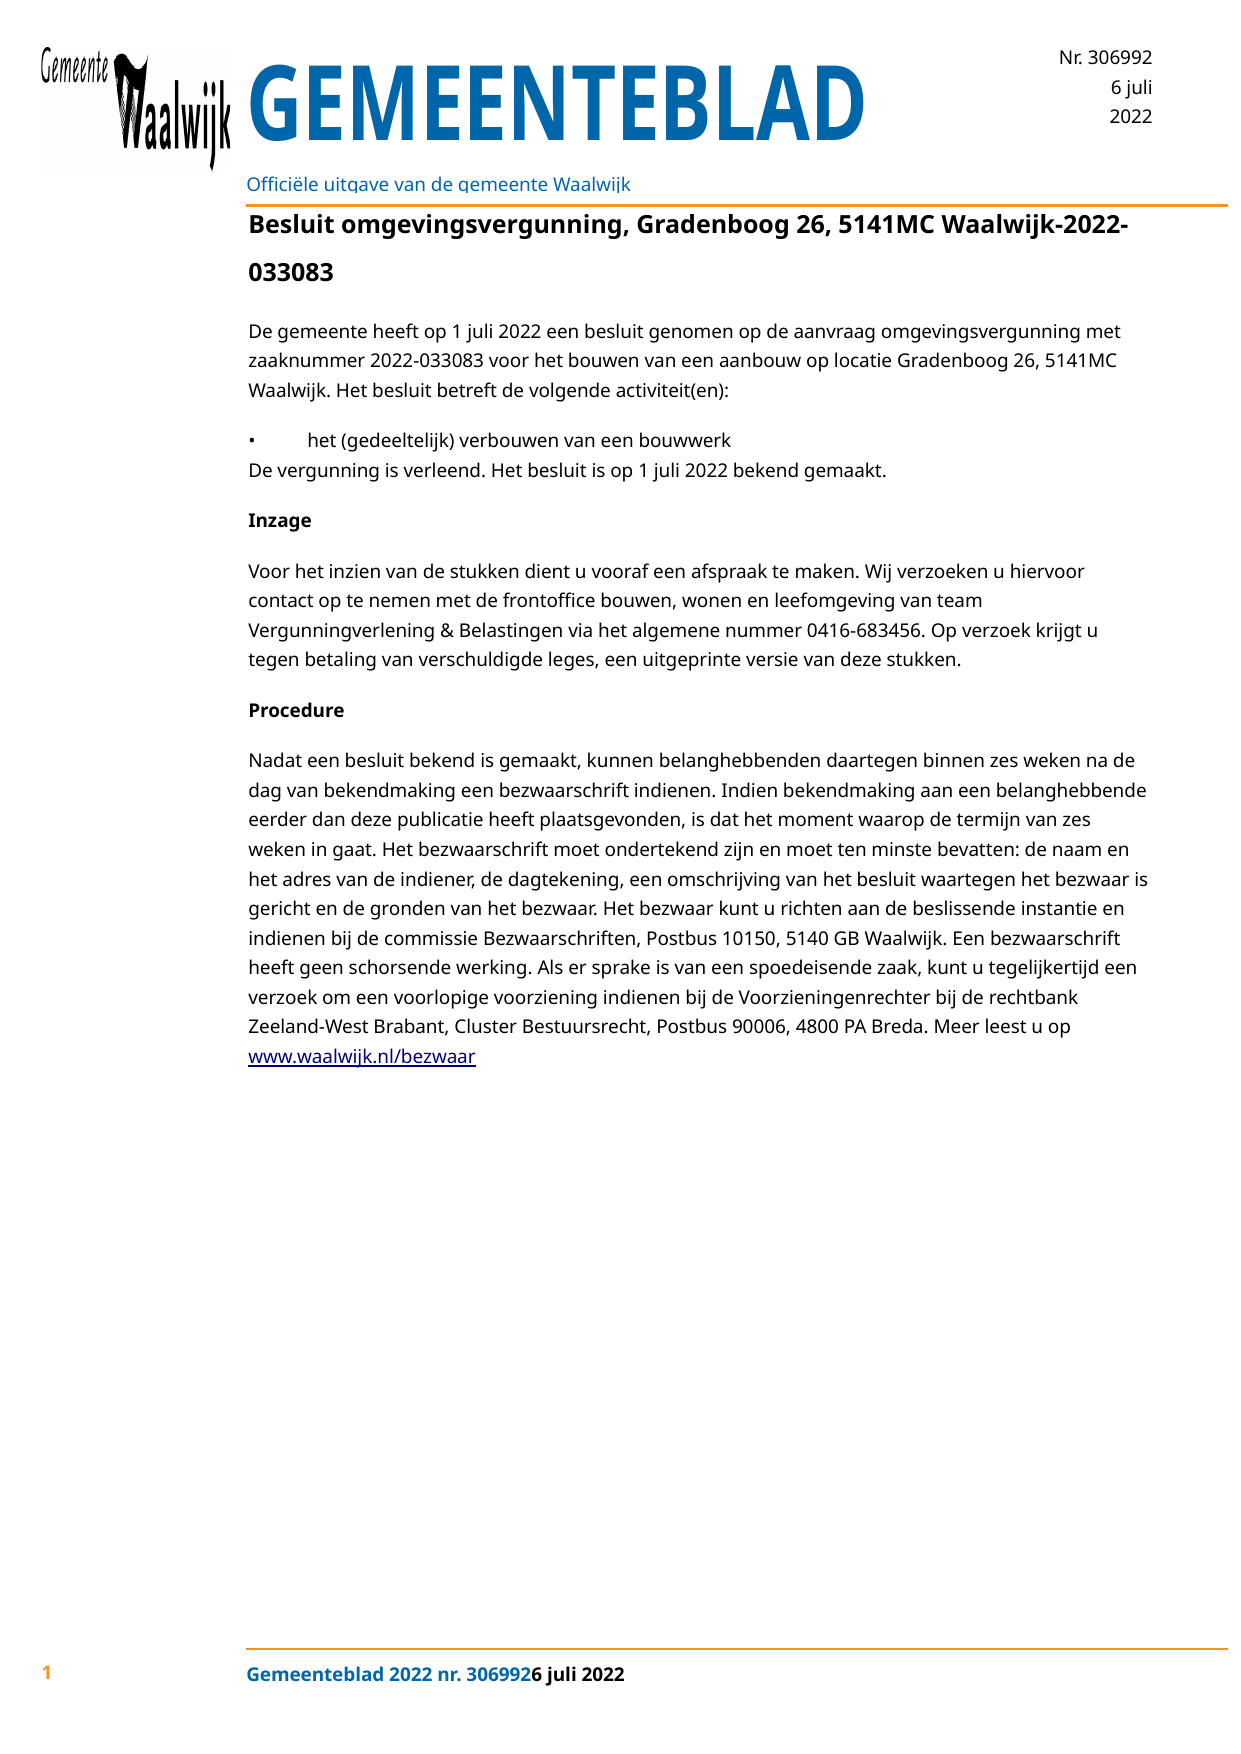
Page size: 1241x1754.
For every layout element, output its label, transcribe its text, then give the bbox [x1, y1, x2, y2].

text Besluit omgevingsvergunning, Gradenboog 26, 5141MC Waalwijk-2022-033083 [248, 207, 1152, 288]
text De gemeente heeft op 1 juli 2022 een besluit genomen op de aanvraag omgevingsvergunning met zaaknummer 2022-033083 voor het bouwen van een aanbouw op locatie Gradenboog 26, 5141MC Waalwijk. Het besluit betreft de volgende activiteit(en): [248, 318, 1152, 403]
text Procedure [248, 697, 1152, 723]
text Inzage [248, 507, 1152, 533]
text Nadat een besluit bekend is gemaakt, kunnen belanghebbenden daartegen binnen zes weken na de dag van bekendmaking een bezwaarschrift indienen. Indien bekendmaking aan een belanghebbende eerder dan deze publicatie heeft plaatsgevonden, is dat het moment waarop de termijn van zes weken in gaat. Het bezwaarschrift moet ondertekend zijn en moet ten minste bevatten: de naam en het adres van de indiener, de dagtekening, een omschrijving van het besluit waartegen het bezwaar is gericht en de gronden van het bezwaar. Het bezwaar kunt u richten aan de beslissende instantie en indienen bij de commissie Bezwaarschriften, Postbus 10150, 5140 GB Waalwijk. Een bezwaarschrift heeft geen schorsende werking. Als er sprake is van een spoedeisende zaak, kunt u tegelijkertijd een verzoek om een voorlopige voorziening indienen bij de Voorzieningenrechter bij de rechtbank Zeeland-West Brabant, Cluster Bestuursrecht, Postbus 90006, 4800 PA Breda. Meer leest u op www.waalwijk.nl/bezwaar [248, 747, 1152, 1069]
text De vergunning is verleend. Het besluit is op 1 juli 2022 bekend gemaakt. [248, 457, 1152, 483]
picture [41, 47, 231, 172]
text Voor het inzien van de stukken dient u vooraf een afspraak te maken. Wij verzoeken u hiervoor contact op te nemen met de frontoffice bouwen, wonen en leefomgeving van team Vergunningverlening & Belastingen via het algemene nummer 0416-683456. Op verzoek krijgt u tegen betaling van verschuldigde leges, een uitgeprinte versie van deze stukken. [248, 558, 1152, 672]
list het (gedeeltelijk) verbouwen van een bouwwerk [248, 427, 1152, 453]
